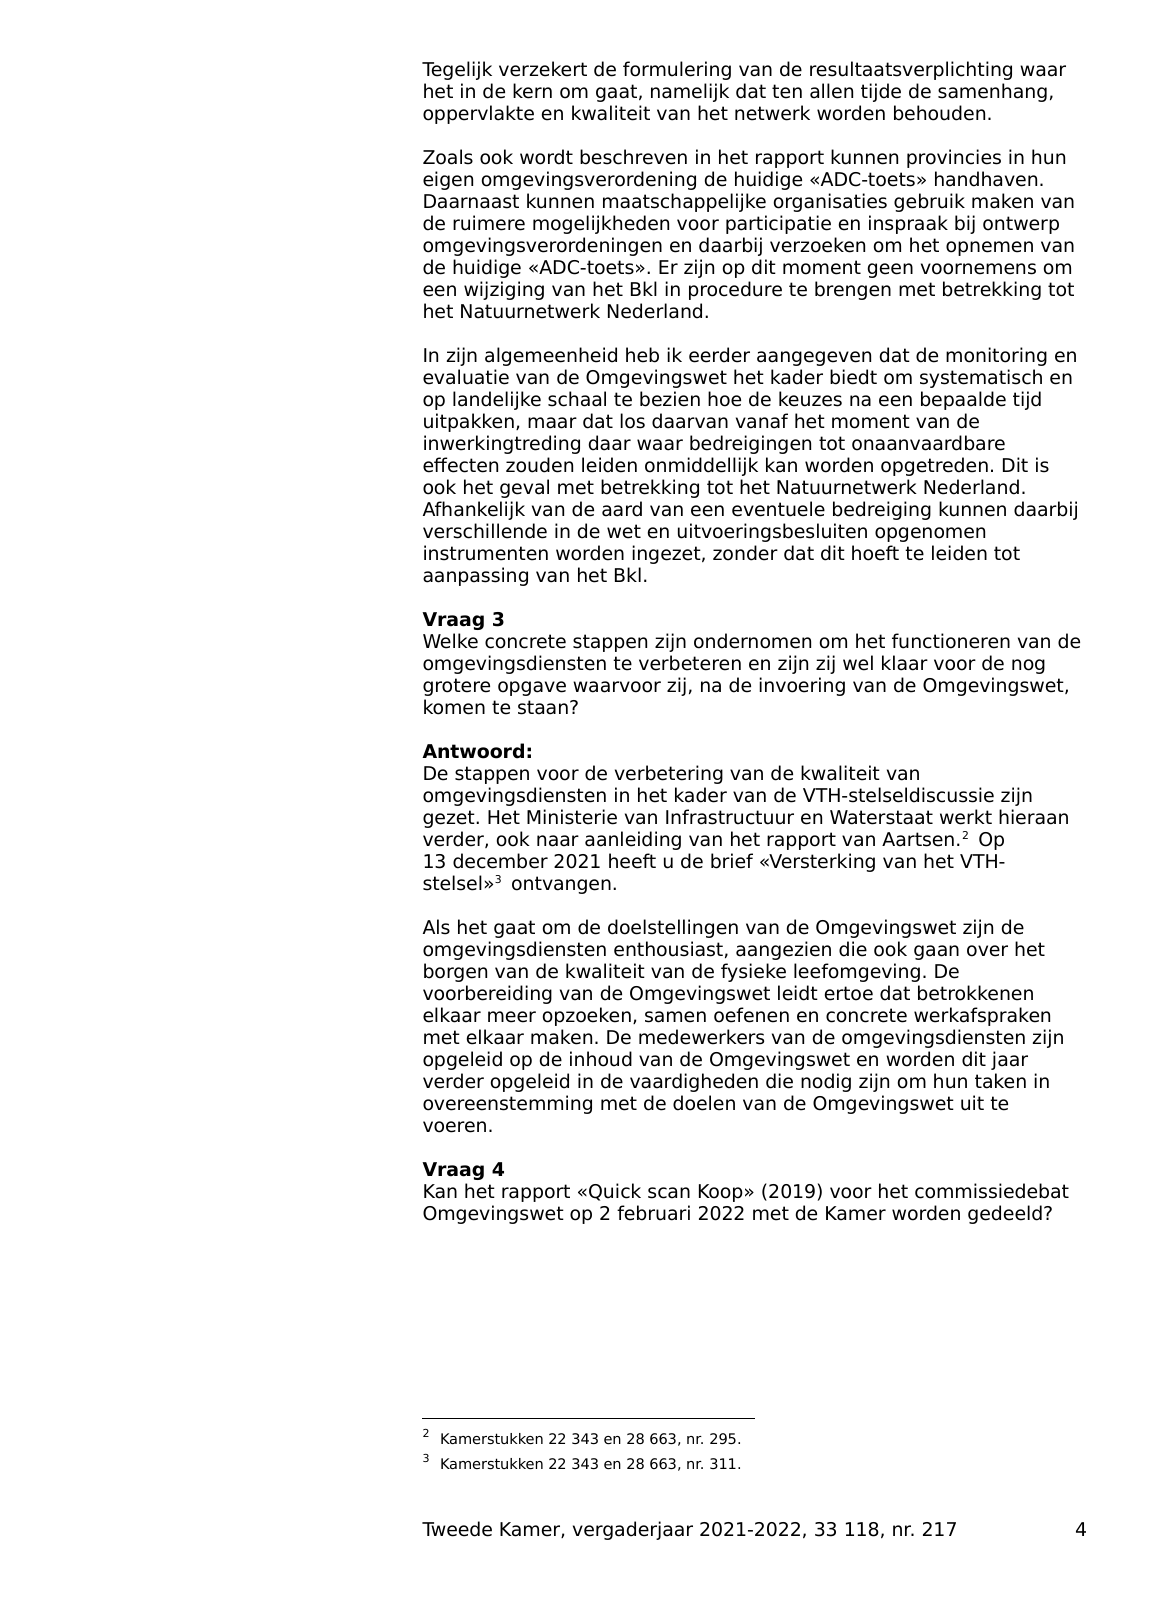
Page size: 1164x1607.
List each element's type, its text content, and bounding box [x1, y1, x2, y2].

subtitle Vraag 3 [422, 609, 1087, 631]
subtitle Vraag 4 [422, 1159, 1087, 1181]
text Kamerstukken 22 343 en 28 663, nr. 295. [422, 1427, 1087, 1449]
text Welke concrete stappen zijn ondernomen om het functioneren van de omgevingsdiensten te verbeteren en zijn zij wel klaar voor de nog grotere opgave waarvoor zij, na de invoering van de Omgevingswet, komen te staan? [422, 631, 1087, 719]
text De stappen voor de verbetering van de kwaliteit van omgevingsdiensten in het kader van de VTH-stelseldiscussie zijn gezet. Het Ministerie van Infrastructuur en Waterstaat werkt hieraan verder, ook naar aanleiding van het rapport van Aartsen. Op 13 december 2021 heeft u de brief «Versterking van het VTH-stelsel» ontvangen. [422, 763, 1087, 895]
text Kamerstukken 22 343 en 28 663, nr. 311. [422, 1452, 1087, 1474]
text In zijn algemeenheid heb ik eerder aangegeven dat de monitoring en evaluatie van de Omgevingswet het kader biedt om systematisch en op landelijke schaal te bezien hoe de keuzes na een bepaalde tijd uitpakken, maar dat los daarvan vanaf het moment van de inwerkingtreding daar waar bedreigingen tot onaanvaardbare effecten zouden leiden onmiddellijk kan worden opgetreden. Dit is ook het geval met betrekking tot het Natuurnetwerk Nederland. Afhankelijk van de aard van een eventuele bedreiging kunnen daarbij verschillende in de wet en uitvoeringsbesluiten opgenomen instrumenten worden ingezet, zonder dat dit hoeft te leiden tot aanpassing van het Bkl. [422, 345, 1087, 587]
text Zoals ook wordt beschreven in het rapport kunnen provincies in hun eigen omgevingsverordening de huidige «ADC-toets» handhaven. Daarnaast kunnen maatschappelijke organisaties gebruik maken van de ruimere mogelijkheden voor participatie en inspraak bij ontwerp omgevingsverordeningen en daarbij verzoeken om het opnemen van de huidige «ADC-toets». Er zijn op dit moment geen voornemens om een wijziging van het Bkl in procedure te brengen met betrekking tot het Natuurnetwerk Nederland. [422, 147, 1087, 323]
text Als het gaat om de doelstellingen van de Omgevingswet zijn de omgevingsdiensten enthousiast, aangezien die ook gaan over het borgen van de kwaliteit van de fysieke leefomgeving. De voorbereiding van de Omgevingswet leidt ertoe dat betrokkenen elkaar meer opzoeken, samen oefenen en concrete werkafspraken met elkaar maken. De medewerkers van de omgevingsdiensten zijn opgeleid op de inhoud van de Omgevingswet en worden dit jaar verder opgeleid in de vaardigheden die nodig zijn om hun taken in overeenstemming met de doelen van de Omgevingswet uit te voeren. [422, 917, 1087, 1137]
text Tegelijk verzekert de formulering van de resultaatsverplichting waar het in de kern om gaat, namelijk dat ten allen tijde de samenhang, oppervlakte en kwaliteit van het netwerk worden behouden. [422, 59, 1087, 125]
subtitle Antwoord: [422, 741, 1087, 763]
text Kan het rapport «Quick scan Koop» (2019) voor het commissiedebat Omgevingswet op 2 februari 2022 met de Kamer worden gedeeld? [422, 1181, 1087, 1225]
